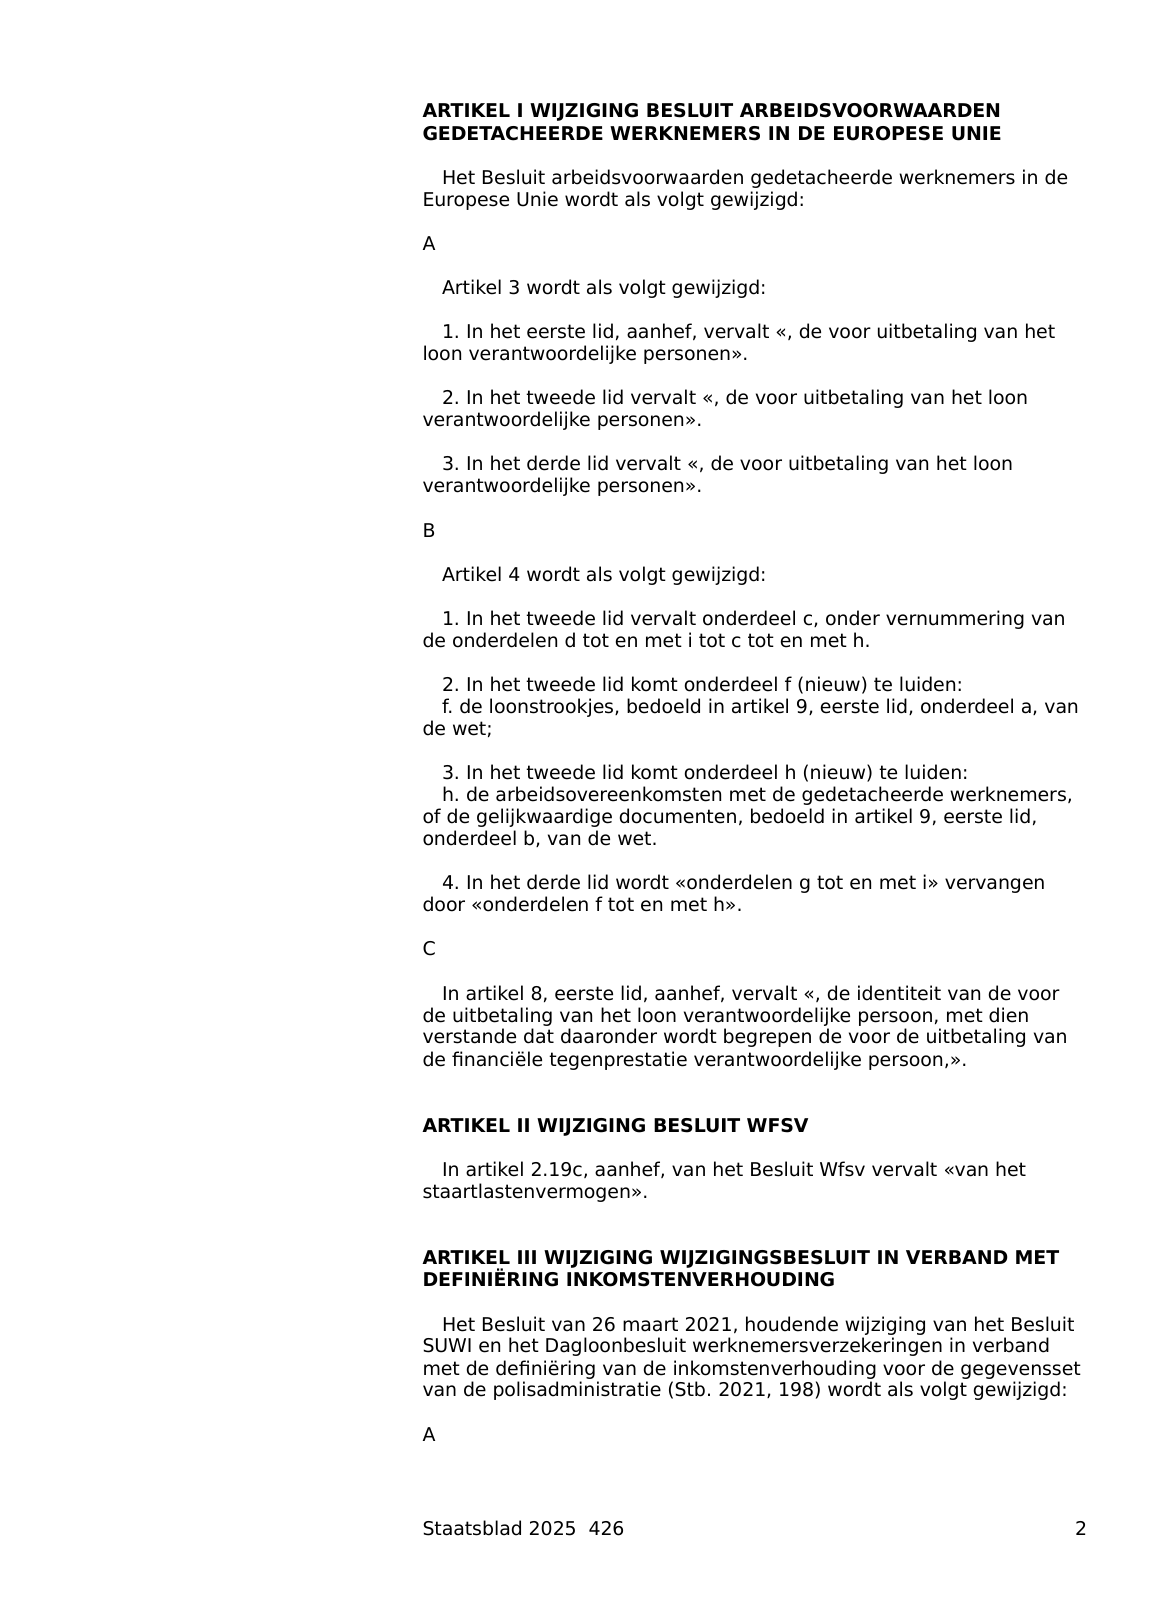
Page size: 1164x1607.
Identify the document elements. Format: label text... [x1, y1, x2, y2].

text In artikel 8, eerste lid, aanhef, vervalt «, de identiteit van de voor de uitbetaling van het loon verantwoordelijke persoon, met dien verstande dat daaronder wordt begrepen de voor de uitbetaling van de financiële tegenprestatie verantwoordelijke persoon,». [422, 982, 1087, 1070]
text 1. In het eerste lid, aanhef, vervalt «, de voor uitbetaling van het loon verantwoordelijke personen». [422, 321, 1087, 365]
text Artikel 4 wordt als volgt gewijzigd: [422, 564, 1087, 586]
text Het Besluit van 26 maart 2021, houdende wijziging van het Besluit SUWI en het Dagloonbesluit werknemersverzekeringen in verband met de definiëring van de inkomstenverhouding voor de gegevensset van de polisadministratie (Stb. 2021, 198) wordt als volgt gewijzigd: [422, 1313, 1087, 1401]
subtitle ARTIKEL I WIJZIGING BESLUIT ARBEIDSVOORWAARDEN GEDETACHEERDE WERKNEMERS IN DE EUROPESE UNIE [422, 100, 1087, 144]
text Artikel 3 wordt als volgt gewijzigd: [422, 277, 1087, 299]
text A [422, 1423, 1087, 1446]
text 3. In het derde lid vervalt «, de voor uitbetaling van het loon verantwoordelijke personen». [422, 453, 1087, 497]
text C [422, 938, 1087, 960]
text 2. In het tweede lid komt onderdeel f (nieuw) te luiden: [422, 674, 1087, 696]
text f. de loonstrookjes, bedoeld in artikel 9, eerste lid, onderdeel a, van de wet; [422, 696, 1087, 740]
text Het Besluit arbeidsvoorwaarden gedetacheerde werknemers in de Europese Unie wordt als volgt gewijzigd: [422, 167, 1087, 211]
text 1. In het tweede lid vervalt onderdeel c, onder vernummering van de onderdelen d tot en met i tot c tot en met h. [422, 608, 1087, 652]
text 2. In het tweede lid vervalt «, de voor uitbetaling van het loon verantwoordelijke personen». [422, 387, 1087, 431]
subtitle ARTIKEL III WIJZIGING WIJZIGINGSBESLUIT IN VERBAND MET DEFINIËRING INKOMSTENVERHOUDING [422, 1247, 1087, 1291]
text In artikel 2.19c, aanhef, van het Besluit Wfsv vervalt «van het staartlastenvermogen». [422, 1159, 1087, 1203]
text B [422, 519, 1087, 541]
text A [422, 233, 1087, 255]
subtitle ARTIKEL II WIJZIGING BESLUIT WFSV [422, 1115, 1087, 1137]
text 4. In het derde lid wordt «onderdelen g tot en met i» vervangen door «onderdelen f tot en met h». [422, 872, 1087, 916]
text 3. In het tweede lid komt onderdeel h (nieuw) te luiden: [422, 762, 1087, 784]
text h. de arbeidsovereenkomsten met de gedetacheerde werknemers, of de gelijkwaardige documenten, bedoeld in artikel 9, eerste lid, onderdeel b, van de wet. [422, 784, 1087, 850]
